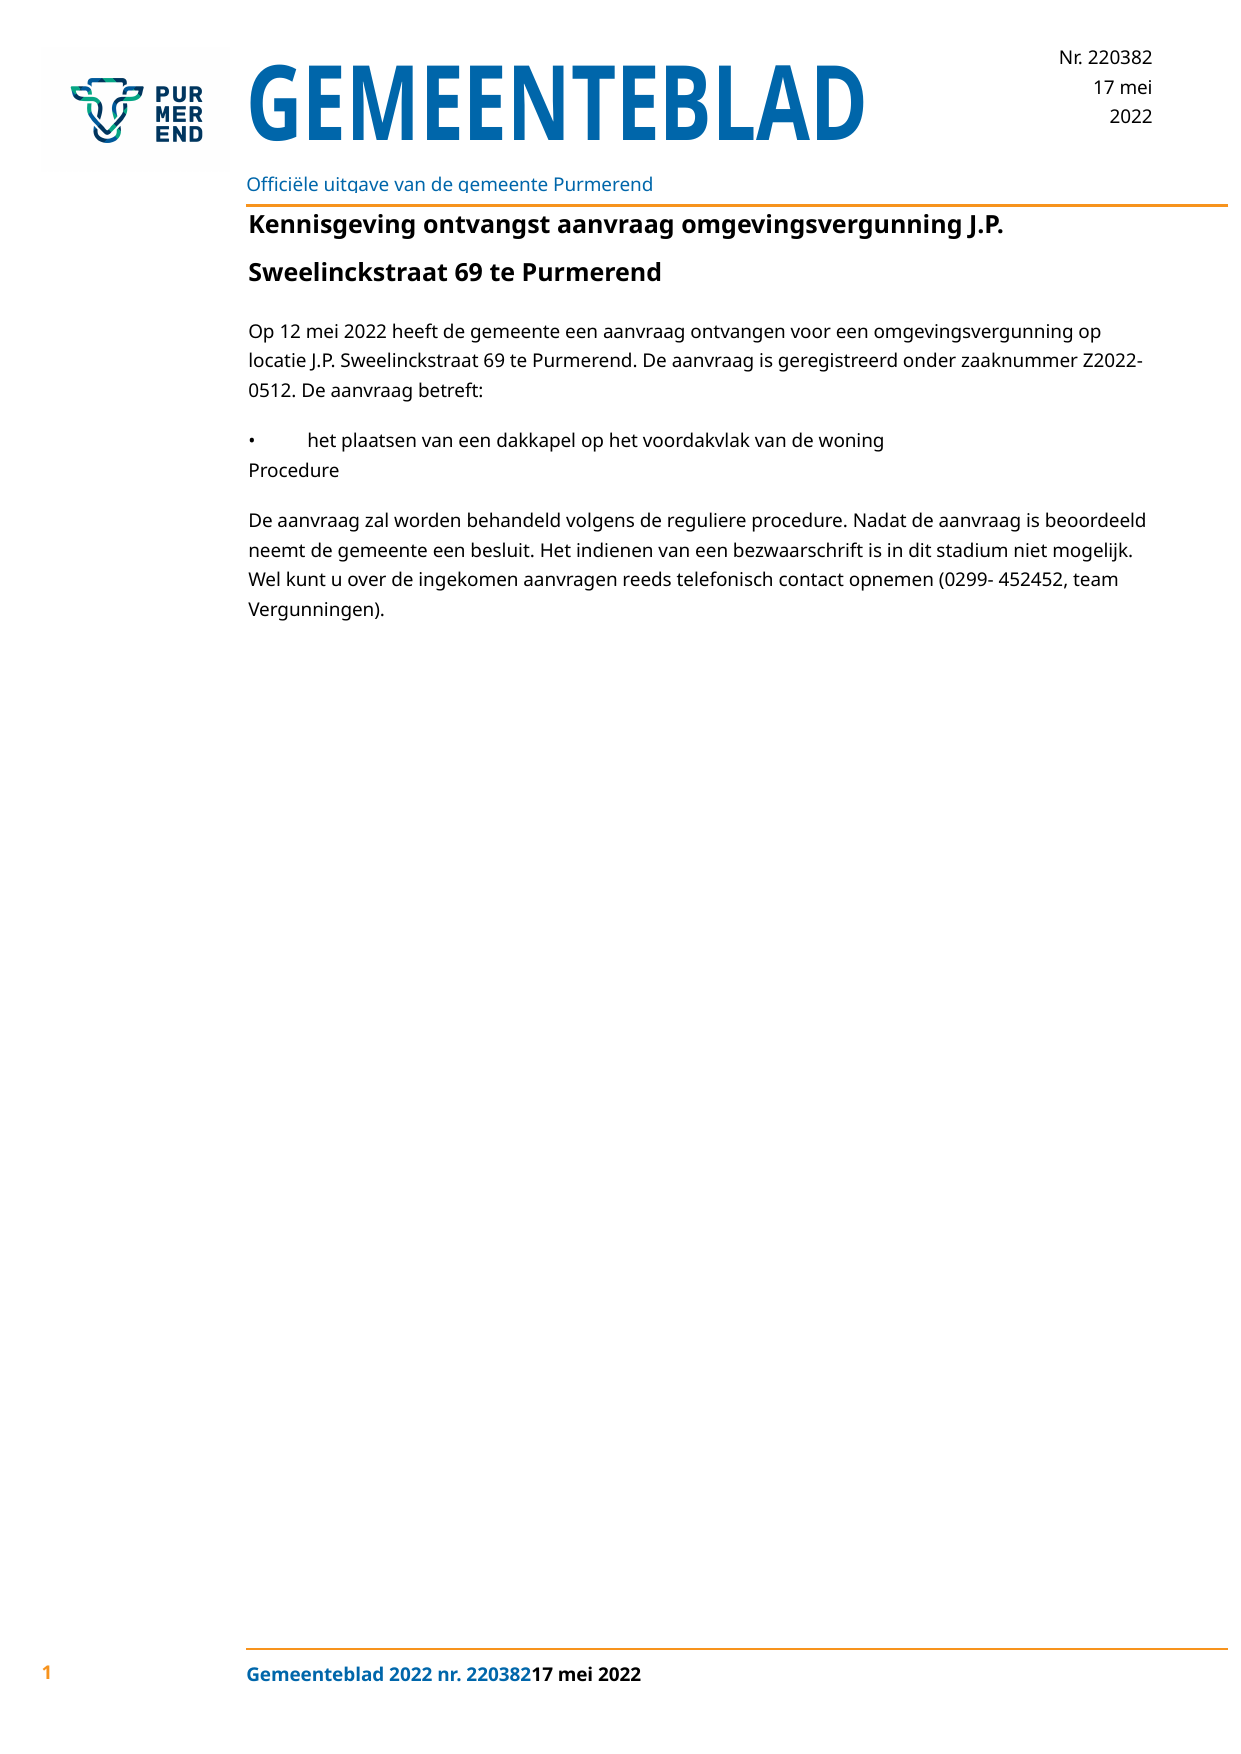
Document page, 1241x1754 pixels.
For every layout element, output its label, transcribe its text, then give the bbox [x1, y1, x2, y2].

text Kennisgeving ontvangst aanvraag omgevingsvergunning J.P. Sweelinckstraat 69 te Purmerend [248, 207, 1152, 288]
list het plaatsen van een dakkapel op het voordakvlak van de woning [248, 427, 1152, 453]
text Op 12 mei 2022 heeft de gemeente een aanvraag ontvangen voor een omgevingsvergunning op locatie J.P. Sweelinckstraat 69 te Purmerend. De aanvraag is geregistreerd onder zaaknummer Z2022-0512. De aanvraag betreft: [248, 318, 1152, 403]
text Procedure [248, 457, 1152, 483]
text De aanvraag zal worden behandeld volgens de reguliere procedure. Nadat de aanvraag is beoordeeld neemt de gemeente een besluit. Het indienen van een bezwaarschrift is in dit stadium niet mogelijk. Wel kunt u over de ingekomen aanvragen reeds telefonisch contact opnemen (0299- 452452, team Vergunningen). [248, 507, 1152, 622]
picture [41, 47, 231, 172]
